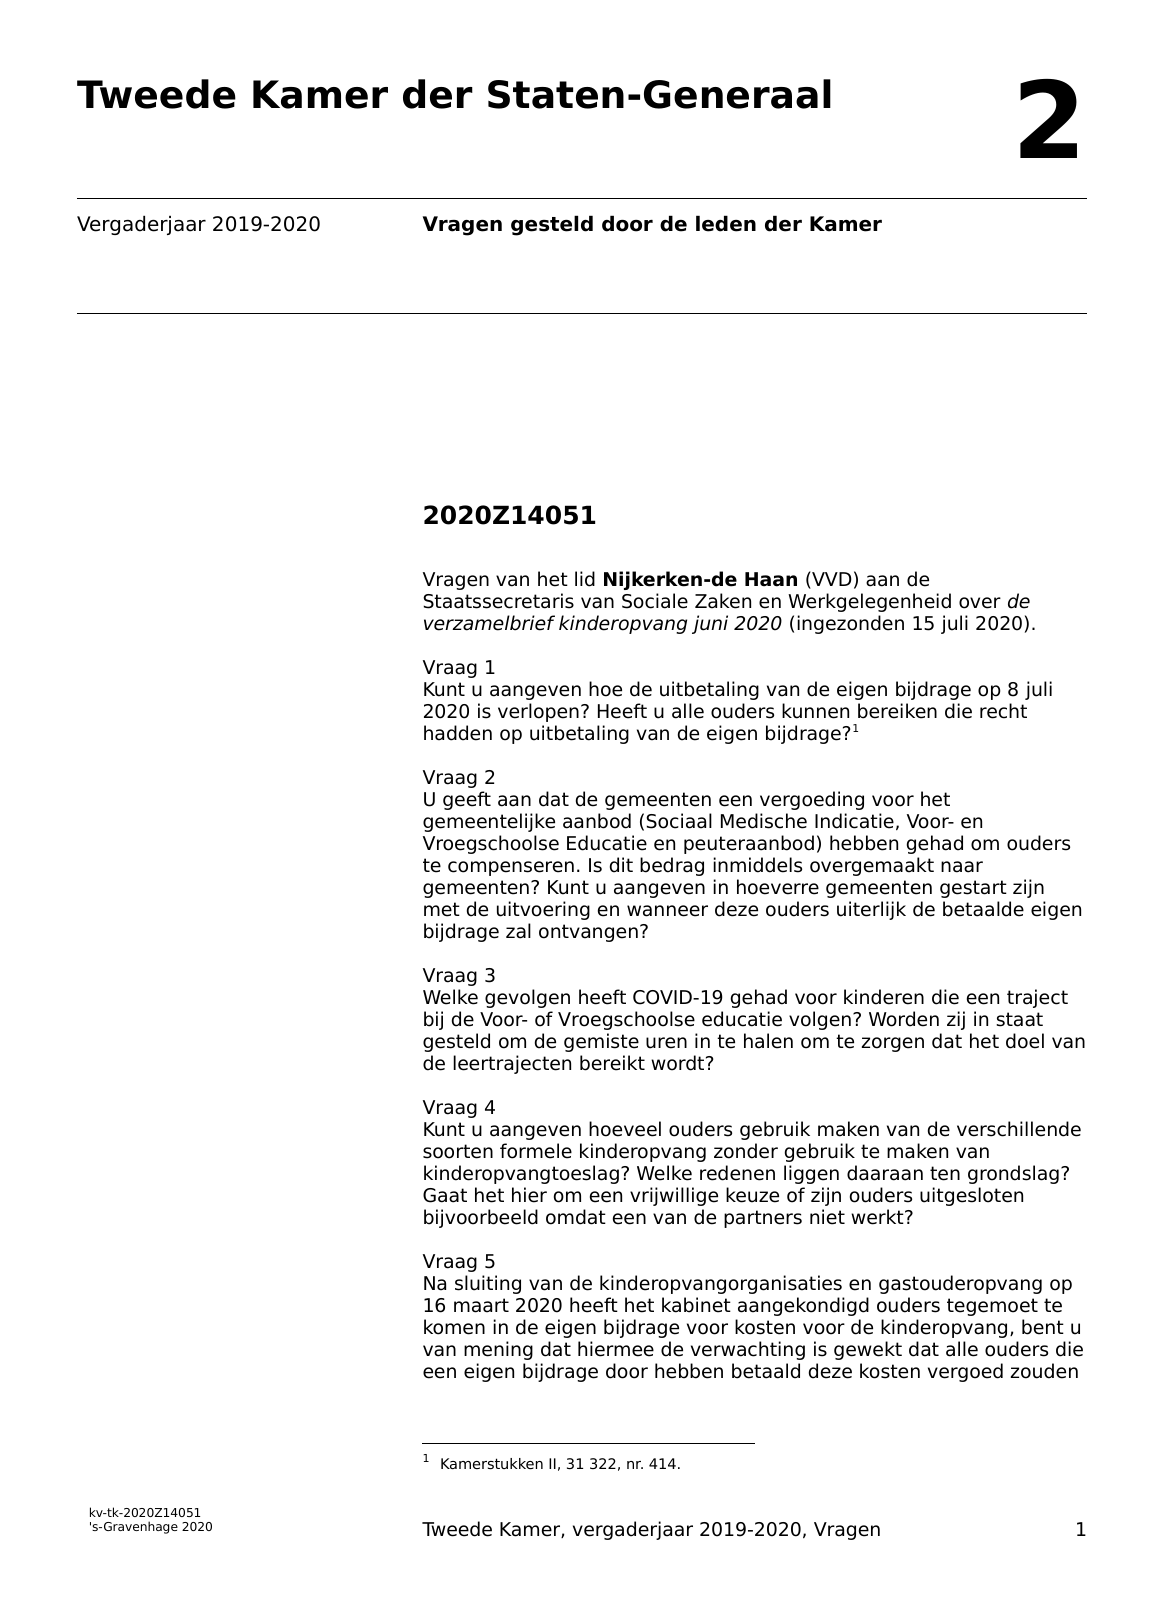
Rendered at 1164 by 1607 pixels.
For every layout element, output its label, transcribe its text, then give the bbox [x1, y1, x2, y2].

text kv-tk-2020Z14051 [88, 1506, 323, 1520]
text Vraag 3 [422, 965, 1087, 987]
text Welke gevolgen heeft COVID-19 gehad voor kinderen die een traject bij de Voor- of Vroegschoolse educatie volgen? Worden zij in staat gesteld om de gemiste uren in te halen om te zorgen dat het doel van de leertrajecten bereikt wordt? [422, 987, 1087, 1075]
text Vraag 1 [422, 657, 1087, 679]
text Vraag 4 [422, 1097, 1087, 1119]
text Vraag 5 [422, 1251, 1087, 1273]
table_cell Vragen gesteld door de leden der Kamer [422, 199, 1087, 313]
text Kunt u aangeven hoeveel ouders gebruik maken van de verschillende soorten formele kinderopvang zonder gebruik te maken van kinderopvangtoeslag? Welke redenen liggen daaraan ten grondslag? Gaat het hier om een vrijwillige keuze of zijn ouders uitgesloten bijvoorbeeld omdat een van de partners niet werkt? [422, 1119, 1087, 1229]
table_header Tweede Kamer der Staten-Generaal [77, 59, 886, 198]
text Kunt u aangeven hoe de uitbetaling van de eigen bijdrage op 8 juli 2020 is verlopen? Heeft u alle ouders kunnen bereiken die recht hadden op uitbetaling van de eigen bijdrage? [422, 679, 1087, 745]
table_cell Vergaderjaar 2019-2020 [77, 199, 422, 313]
text 2020Z14051 [422, 501, 1087, 531]
text Vraag 2 [422, 767, 1087, 789]
text U geeft aan dat de gemeenten een vergoeding voor het gemeentelijke aanbod (Sociaal Medische Indicatie, Voor- en Vroegschoolse Educatie en peuteraanbod) hebben gehad om ouders te compenseren. Is dit bedrag inmiddels overgemaakt naar gemeenten? Kunt u aangeven in hoeverre gemeenten gestart zijn met de uitvoering en wanneer deze ouders uiterlijk de betaalde eigen bijdrage zal ontvangen? [422, 789, 1087, 943]
text 's-Gravenhage 2020 [88, 1520, 323, 1534]
text Kamerstukken II, 31 322, nr. 414. [422, 1452, 1087, 1474]
text Vragen van het lid Nijkerken-de Haan (VVD) aan de Staatssecretaris van Sociale Zaken en Werkgelegenheid over de verzamelbrief kinderopvang juni 2020 (ingezonden 15 juli 2020). [422, 569, 1087, 635]
table_header 2 [886, 59, 1087, 198]
text Na sluiting van de kinderopvangorganisaties en gastouderopvang op 16 maart 2020 heeft het kabinet aangekondigd ouders tegemoet te komen in de eigen bijdrage voor kosten voor de kinderopvang, bent u van mening dat hiermee de verwachting is gewekt dat alle ouders die een eigen bijdrage door hebben betaald deze kosten vergoed zouden [422, 1273, 1087, 1383]
